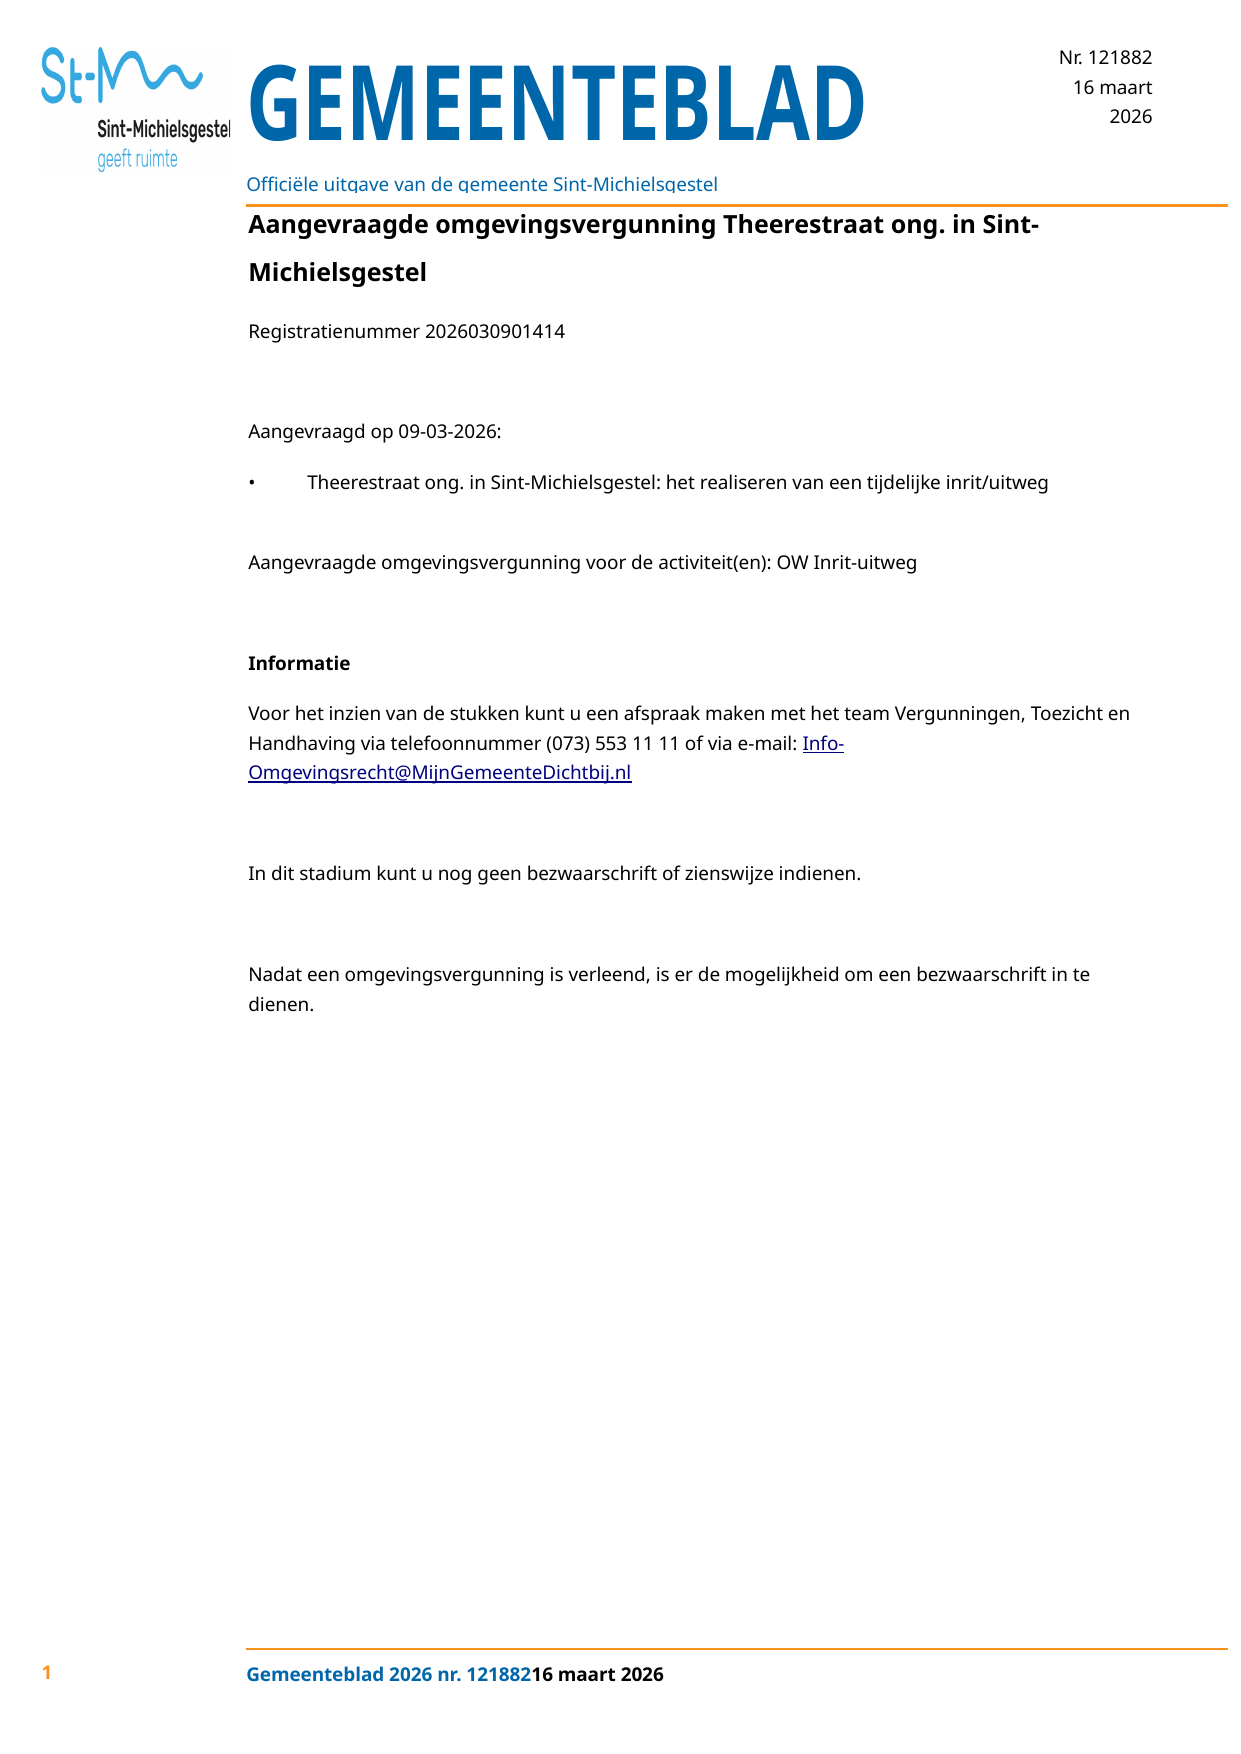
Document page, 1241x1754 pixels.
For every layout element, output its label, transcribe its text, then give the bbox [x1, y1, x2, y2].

text In dit stadium kunt u nog geen bezwaarschrift of zienswijze indienen. [248, 860, 1152, 886]
text Aangevraagde omgevingsvergunning voor de activiteit(en): OW Inrit-uitweg [248, 549, 1152, 575]
text Voor het inzien van de stukken kunt u een afspraak maken met het team Vergunningen, Toezicht en Handhaving via telefoonnummer (073) 553 11 11 of via e-mail: Info-Omgevingsrecht@MijnGemeenteDichtbij.nl [248, 700, 1152, 785]
text Aangevraagd op 09-03-2026: [248, 419, 1152, 444]
list Theerestraat ong. in Sint-Michielsgestel: het realiseren van een tijdelijke inrit/uitweg [248, 469, 1152, 495]
text Informatie [248, 650, 1152, 676]
text Nadat een omgevingsvergunning is verleend, is er de mogelijkheid om een bezwaarschrift in te dienen. [248, 961, 1152, 1017]
text Aangevraagde omgevingsvergunning Theerestraat ong. in Sint-Michielsgestel [248, 207, 1152, 288]
picture [41, 47, 231, 172]
text Registratienummer 2026030901414 [248, 318, 1152, 344]
